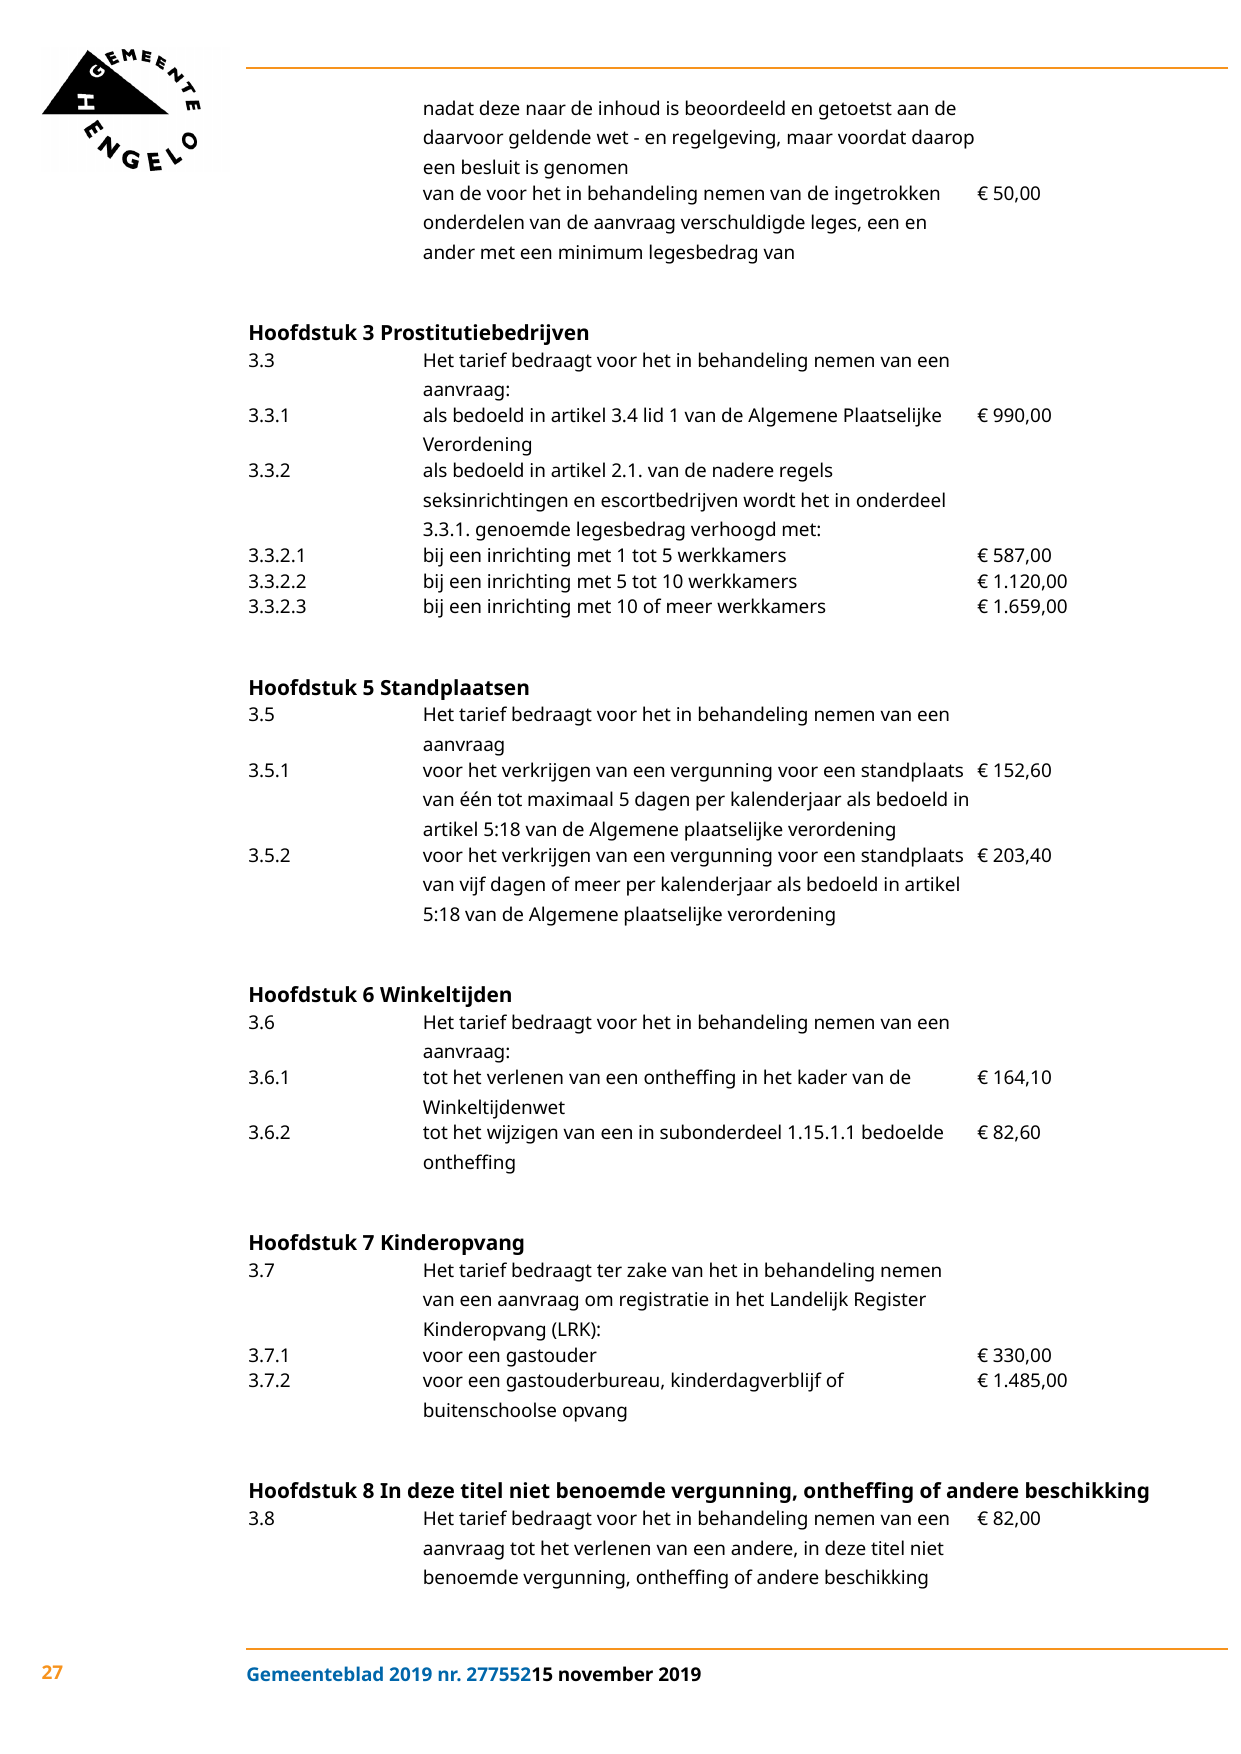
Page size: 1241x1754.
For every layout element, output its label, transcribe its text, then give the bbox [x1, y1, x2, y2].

table_header [977, 1009, 1152, 1064]
table_cell € 152,60 [977, 757, 1152, 842]
picture [41, 47, 231, 172]
table_cell 3.3.2 [248, 458, 423, 542]
table_cell 3.5.2 [248, 842, 423, 927]
table_header Het tarief bedraagt voor het in behandeling nemen van een aanvraag tot het verlenen van een andere, in deze titel niet benoemde vergunning, ontheffing of andere beschikking [423, 1505, 977, 1590]
table_cell 3.3.2.3 [248, 594, 423, 619]
table_cell € 203,40 [977, 842, 1152, 927]
table_cell voor het verkrijgen van een vergunning voor een standplaats van vijf dagen of meer per kalenderjaar als bedoeld in artikel 5:18 van de Algemene plaatselijke verordening [423, 842, 977, 927]
text Hoofdstuk 7 Kinderopvang [248, 1228, 1152, 1257]
table_header 3.5 [248, 702, 423, 757]
table_header 3.8 [248, 1505, 423, 1590]
table_header [977, 347, 1152, 402]
table_header [977, 1257, 1152, 1342]
table_cell € 330,00 [977, 1342, 1152, 1368]
table_cell € 1.659,00 [977, 594, 1152, 619]
table_cell voor het verkrijgen van een vergunning voor een standplaats van één tot maximaal 5 dagen per kalenderjaar als bedoeld in artikel 5:18 van de Algemene plaatselijke verordening [423, 757, 977, 842]
table_cell bij een inrichting met 5 tot 10 werkkamers [423, 568, 977, 594]
table_cell voor een gastouderbureau, kinderdagverblijf of buitenschoolse opvang [423, 1368, 977, 1423]
table_cell tot het verlenen van een ontheffing in het kader van de Winkeltijdenwet [423, 1064, 977, 1119]
table_header Het tarief bedraagt ter zake van het in behandeling nemen van een aanvraag om registratie in het Landelijk Register Kinderopvang (LRK): [423, 1257, 977, 1342]
table_cell 3.3.2.2 [248, 568, 423, 594]
table_header Het tarief bedraagt voor het in behandeling nemen van een aanvraag: [423, 1009, 977, 1064]
table_cell 3.7.2 [248, 1368, 423, 1423]
table_header Het tarief bedraagt voor het in behandeling nemen van een aanvraag: [423, 347, 977, 402]
table_cell 3.7.1 [248, 1342, 423, 1368]
table_cell € 587,00 [977, 542, 1152, 568]
table_header 3.7 [248, 1257, 423, 1342]
table_header [977, 702, 1152, 757]
table_cell € 1.485,00 [977, 1368, 1152, 1423]
table_cell als bedoeld in artikel 2.1. van de nadere regels seksinrichtingen en escortbedrijven wordt het in onderdeel 3.3.1. genoemde legesbedrag verhoogd met: [423, 458, 977, 542]
table_cell nadat deze naar de inhoud is beoordeeld en getoetst aan de daarvoor geldende wet - en regelgeving, maar voordat daarop een besluit is genomen [423, 95, 977, 180]
table_cell € 990,00 [977, 402, 1152, 457]
table_cell bij een inrichting met 1 tot 5 werkkamers [423, 542, 977, 568]
table_cell € 1.120,00 [977, 568, 1152, 594]
text Hoofdstuk 8 In deze titel niet benoemde vergunning, ontheffing of andere beschikking [248, 1477, 1152, 1505]
text Hoofdstuk 5 Standplaatsen [248, 673, 1152, 702]
table_cell 3.6.2 [248, 1120, 423, 1175]
table_header € 82,00 [977, 1505, 1152, 1590]
text Hoofdstuk 6 Winkeltijden [248, 980, 1152, 1009]
table_cell € 82,60 [977, 1120, 1152, 1175]
table_cell [248, 180, 423, 264]
table_cell van de voor het in behandeling nemen van de ingetrokken onderdelen van de aanvraag verschuldigde leges, een en ander met een minimum legesbedrag van [423, 180, 977, 264]
text Hoofdstuk 3 Prostitutiebedrijven [248, 318, 1152, 347]
table_cell [248, 95, 423, 180]
table_cell tot het wijzigen van een in subonderdeel 1.15.1.1 bedoelde ontheffing [423, 1120, 977, 1175]
table_header Het tarief bedraagt voor het in behandeling nemen van een aanvraag [423, 702, 977, 757]
table_header 3.3 [248, 347, 423, 402]
table_header 3.6 [248, 1009, 423, 1064]
table_cell € 164,10 [977, 1064, 1152, 1119]
table_cell 3.3.2.1 [248, 542, 423, 568]
table_cell 3.6.1 [248, 1064, 423, 1119]
table_cell € 50,00 [977, 180, 1152, 264]
table_cell bij een inrichting met 10 of meer werkkamers [423, 594, 977, 619]
table_cell als bedoeld in artikel 3.4 lid 1 van de Algemene Plaatselijke Verordening [423, 402, 977, 457]
table_cell voor een gastouder [423, 1342, 977, 1368]
table_cell [977, 458, 1152, 542]
table_cell 3.3.1 [248, 402, 423, 457]
table_cell 3.5.1 [248, 757, 423, 842]
table_cell [977, 95, 1152, 180]
